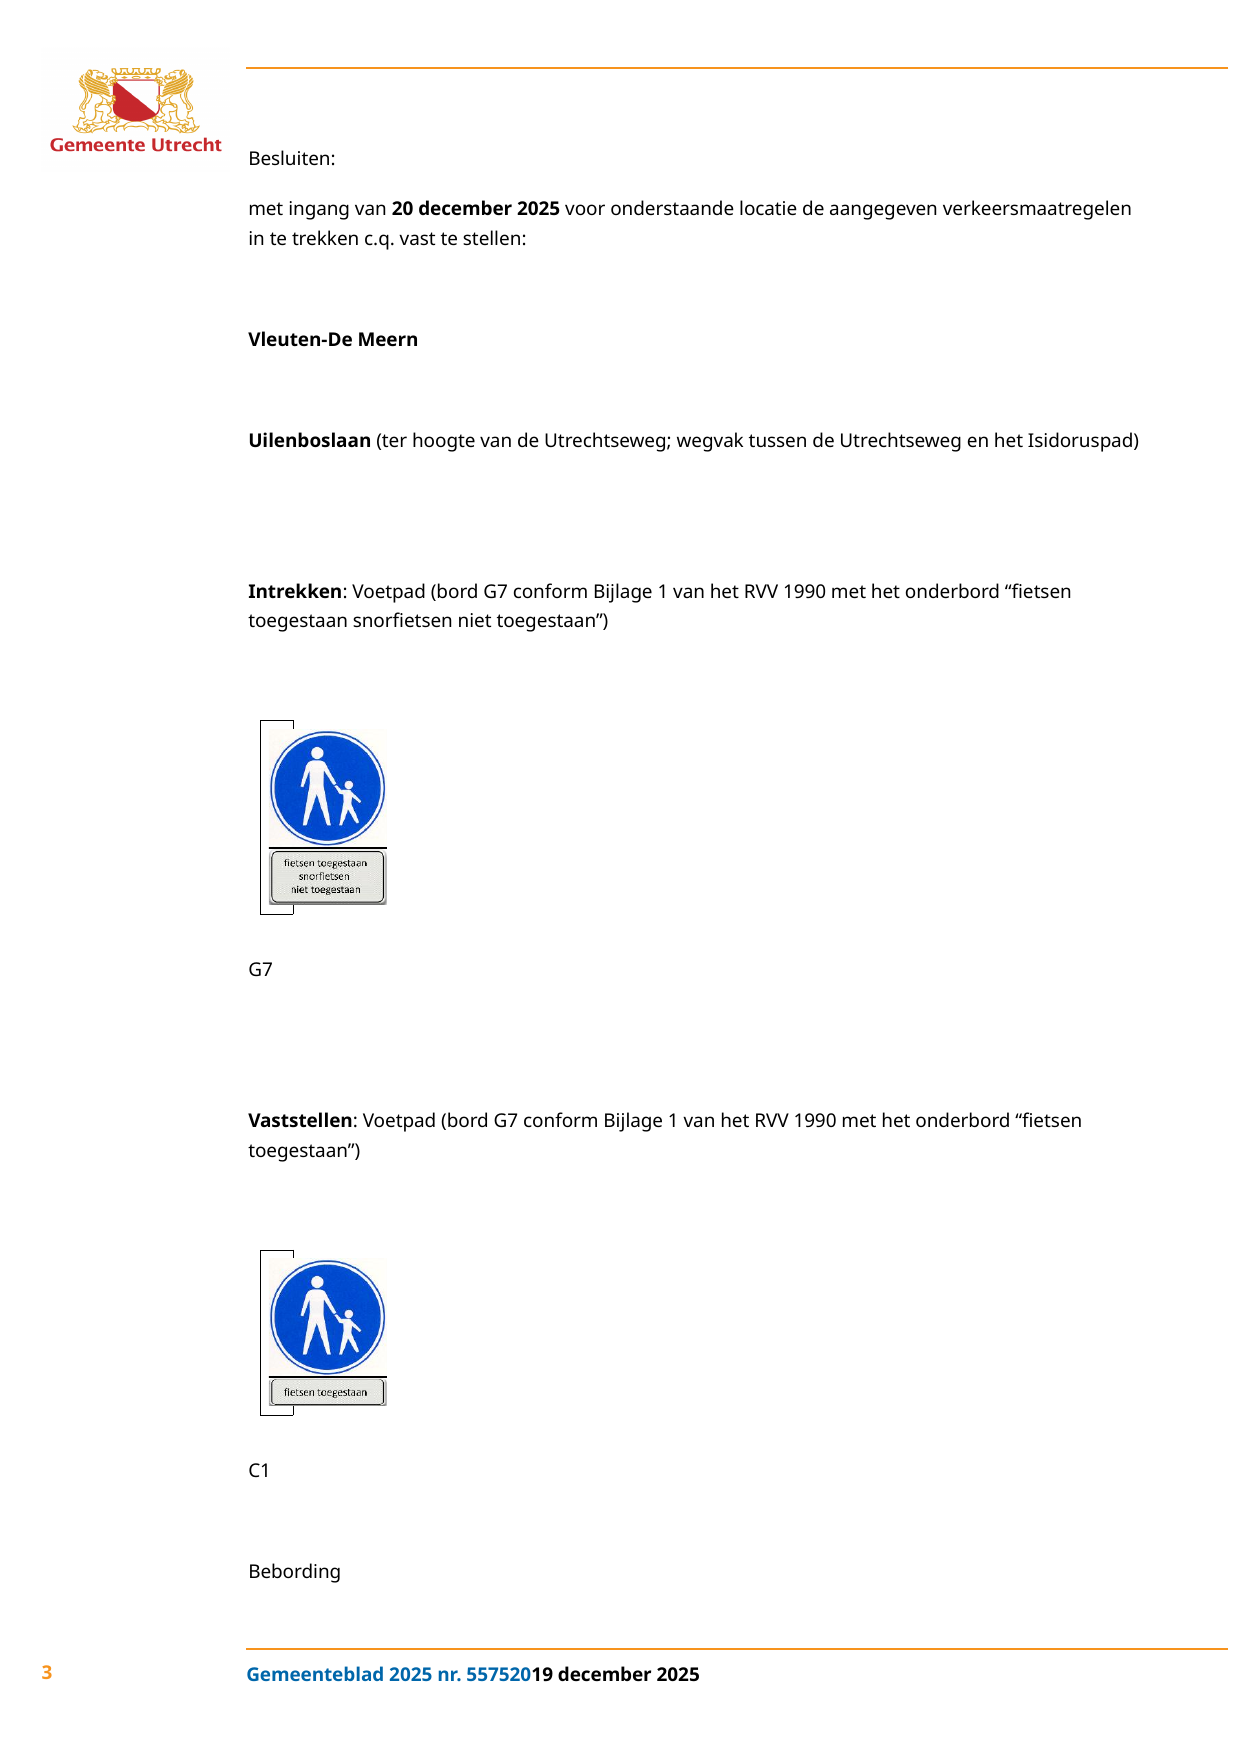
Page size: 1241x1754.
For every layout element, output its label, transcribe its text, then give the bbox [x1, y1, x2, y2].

picture [268, 1258, 387, 1406]
text G7 [248, 956, 1152, 982]
picture [268, 729, 387, 905]
text Uilenboslaan (ter hoogte van de Utrechtseweg; wegvak tussen de Utrechtseweg en het Isidoruspad) [248, 427, 1152, 453]
text Bebording [248, 1558, 1152, 1584]
picture [41, 47, 231, 172]
text Vaststellen: Voetpad (bord G7 conform Bijlage 1 van het RVV 1990 met het onderbord “fietsen toegestaan”) [248, 1107, 1152, 1162]
text Vleuten-De Meern [248, 326, 1152, 352]
text met ingang van 20 december 2025 voor onderstaande locatie de aangegeven verkeersmaatregelen in te trekken c.q. vast te stellen: [248, 196, 1152, 251]
text Intrekken: Voetpad (bord G7 conform Bijlage 1 van het RVV 1990 met het onderbord “fietsen toegestaan snorfietsen niet toegestaan”) [248, 578, 1152, 633]
text Besluiten: [248, 145, 1152, 171]
text C1 [248, 1457, 1152, 1483]
